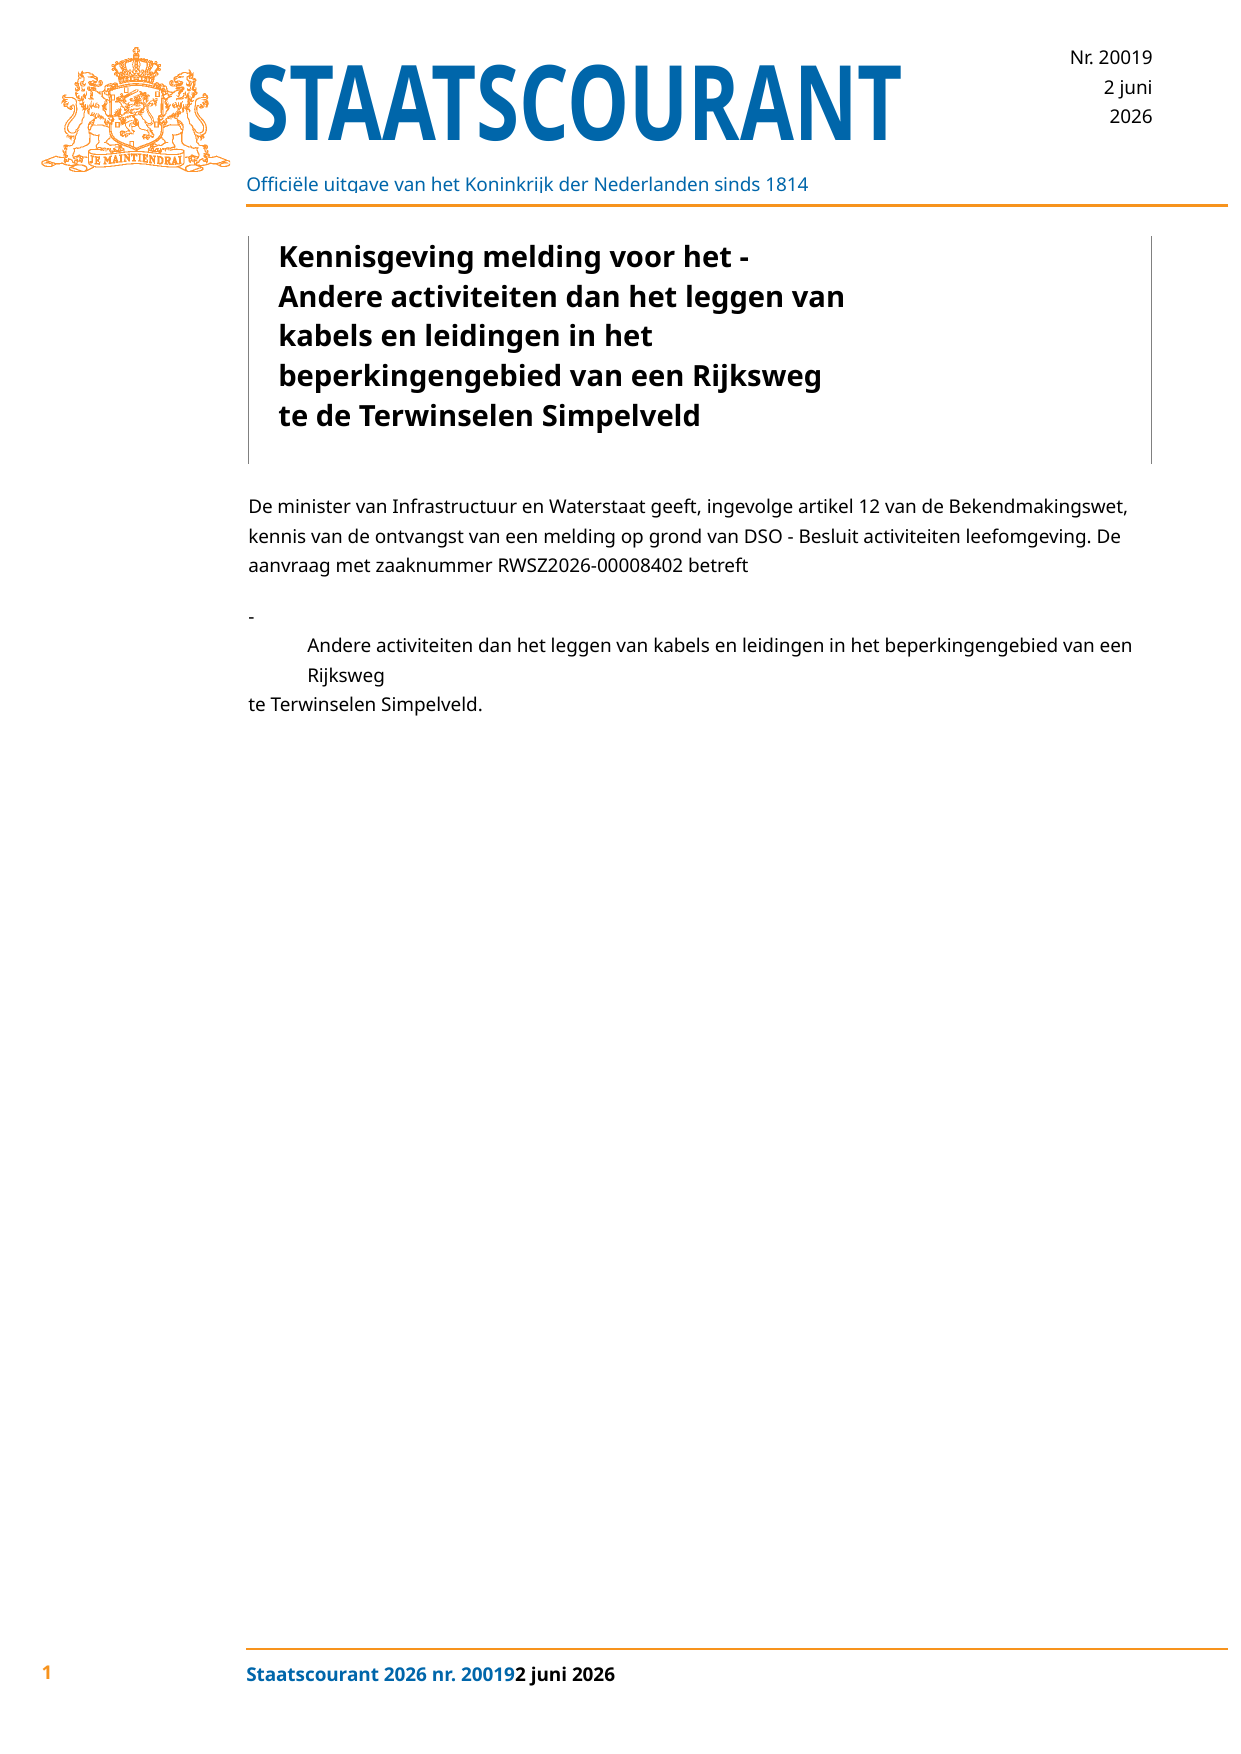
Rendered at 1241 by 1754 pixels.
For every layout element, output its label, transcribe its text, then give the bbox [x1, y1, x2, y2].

table_header Kennisgeving melding voor het -Andere activiteiten dan het leggen van kabels en leidingen in het beperkingengebied van een Rijksweg te de Terwinselen Simpelveld [249, 236, 850, 464]
picture [912, 236, 1090, 414]
table_header [850, 414, 1151, 464]
text De minister van Infrastructuur en Waterstaat geeft, ingevolge artikel 12 van de Bekendmakingswet, kennis van de ontvangst van een melding op grond van DSO - Besluit activiteiten leefomgeving. De aanvraag met zaaknummer RWSZ2026-00008402 betreft [248, 493, 1152, 578]
text te Terwinselen Simpelveld. [248, 692, 1152, 717]
picture [41, 47, 231, 172]
list Andere activiteiten dan het leggen van kabels en leidingen in het beperkingengebied van een Rijksweg [248, 632, 1152, 688]
table_header [1090, 236, 1151, 413]
table_header [850, 236, 912, 413]
